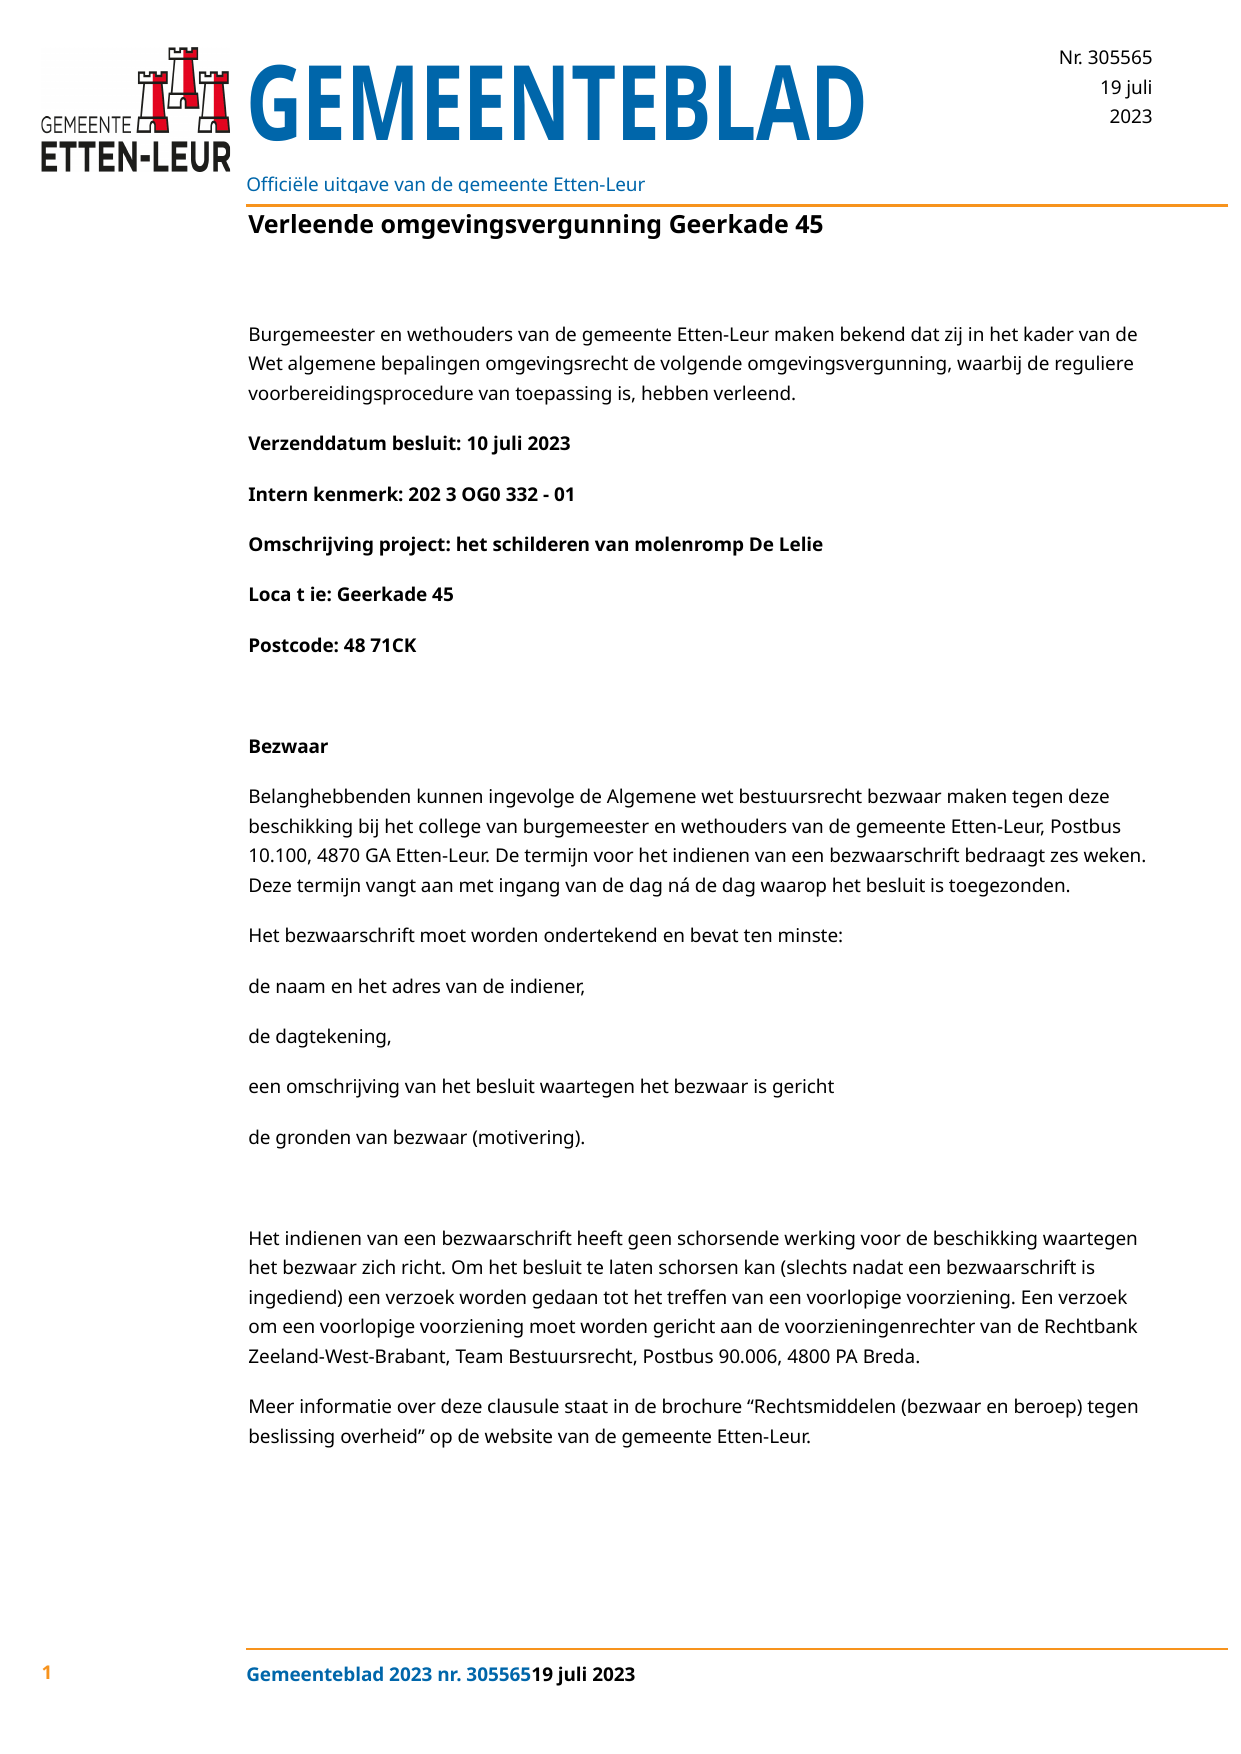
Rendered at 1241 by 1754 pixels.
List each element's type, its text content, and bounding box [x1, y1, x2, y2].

text Meer informatie over deze clausule staat in de brochure “Rechtsmiddelen (bezwaar en beroep) tegen beslissing overheid” op de website van de gemeente Etten-Leur. [248, 1394, 1152, 1449]
text Verzenddatum besluit: 10 juli 2023 [248, 430, 1152, 456]
text Bezwaar [248, 733, 1152, 758]
text Postcode: 48 71CK [248, 632, 1152, 658]
text Verleende omgevingsvergunning Geerkade 45 [248, 207, 1152, 241]
text de dagtekening, [248, 1023, 1152, 1049]
text Het bezwaarschrift moet worden ondertekend en bevat ten minste: [248, 922, 1152, 948]
text de gronden van bezwaar (motivering). [248, 1124, 1152, 1150]
text een omschrijving van het besluit waartegen het bezwaar is gericht [248, 1074, 1152, 1099]
text Loca t ie: Geerkade 45 [248, 582, 1152, 607]
text Belanghebbenden kunnen ingevolge de Algemene wet bestuursrecht bezwaar maken tegen deze beschikking bij het college van burgemeester en wethouders van de gemeente Etten-Leur, Postbus 10.100, 4870 GA Etten-Leur. De termijn voor het indienen van een bezwaarschrift bedraagt zes weken. Deze termijn vangt aan met ingang van de dag ná de dag waarop het besluit is toegezonden. [248, 783, 1152, 898]
picture [41, 47, 231, 172]
text Intern kenmerk: 202 3 OG0 332 - 01 [248, 481, 1152, 506]
text Burgemeester en wethouders van de gemeente Etten-Leur maken bekend dat zij in het kader van de Wet algemene bepalingen omgevingsrecht de volgende omgevingsvergunning, waarbij de reguliere voorbereidingsprocedure van toepassing is, hebben verleend. [248, 321, 1152, 406]
text Het indienen van een bezwaarschrift heeft geen schorsende werking voor de beschikking waartegen het bezwaar zich richt. Om het besluit te laten schorsen kan (slechts nadat een bezwaarschrift is ingediend) een verzoek worden gedaan tot het treffen van een voorlopige voorziening. Een verzoek om een voorlopige voorziening moet worden gericht aan de voorzieningenrechter van de Rechtbank Zeeland-West-Brabant, Team Bestuursrecht, Postbus 90.006, 4800 PA Breda. [248, 1225, 1152, 1369]
text Omschrijving project: het schilderen van molenromp De Lelie [248, 531, 1152, 557]
text de naam en het adres van de indiener, [248, 973, 1152, 998]
